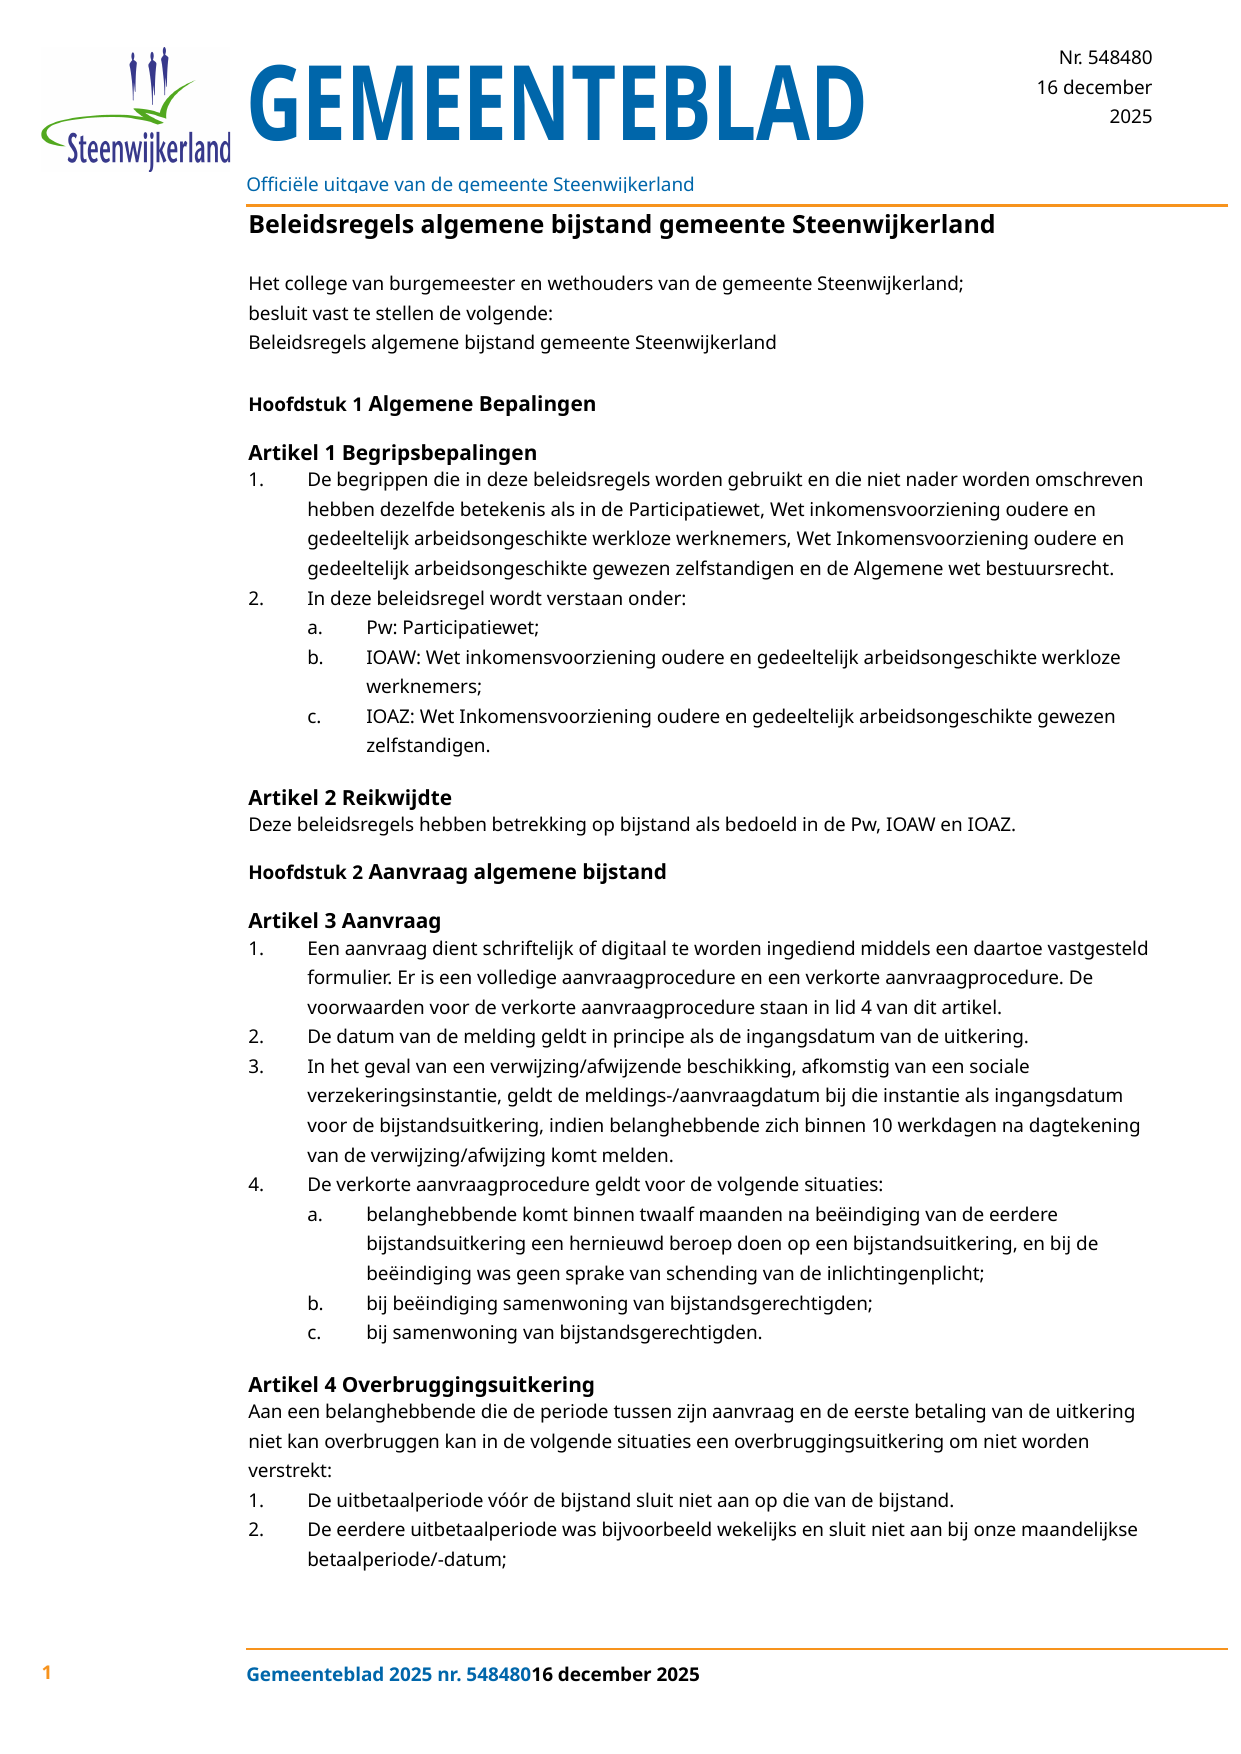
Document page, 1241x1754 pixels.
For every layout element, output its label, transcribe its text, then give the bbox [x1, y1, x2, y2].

list IOAZ: Wet Inkomensvoorziening oudere en gedeeltelijk arbeidsongeschikte gewezen zelfstandigen. [307, 703, 1152, 758]
list De uitbetaalperiode vóór de bijstand sluit niet aan op die van de bijstand. [248, 1487, 1152, 1513]
text Artikel 4 Overbruggingsuitkering [248, 1370, 1152, 1398]
text Artikel 3 Aanvraag [248, 906, 1152, 935]
picture [41, 47, 231, 172]
text Deze beleidsregels hebben betrekking op bijstand als bedoeld in de Pw, IOAW en IOAZ. [248, 811, 1152, 837]
text Het college van burgemeester en wethouders van de gemeente Steenwijkerland; [248, 270, 1152, 296]
list De begrippen die in deze beleidsregels worden gebruikt en die niet nader worden omschreven hebben dezelfde betekenis als in de Participatiewet, Wet inkomensvoorziening oudere en gedeeltelijk arbeidsongeschikte werkloze werknemers, Wet Inkomensvoorziening oudere en gedeeltelijk arbeidsongeschikte gewezen zelfstandigen en de Algemene wet bestuursrecht. [248, 466, 1152, 581]
text besluit vast te stellen de volgende: [248, 300, 1152, 326]
text Hoofdstuk 1 Algemene Bepalingen [248, 389, 1152, 417]
text Hoofdstuk 2 Aanvraag algemene bijstand [248, 857, 1152, 886]
text Beleidsregels algemene bijstand gemeente Steenwijkerland [248, 207, 1152, 241]
list In deze beleidsregel wordt verstaan onder: [248, 585, 1152, 610]
list Een aanvraag dient schriftelijk of digitaal te worden ingediend middels een daartoe vastgesteld formulier. Er is een volledige aanvraagprocedure en een verkorte aanvraagprocedure. De voorwaarden voor de verkorte aanvraagprocedure staan in lid 4 van dit artikel. [248, 935, 1152, 1020]
list De eerdere uitbetaalperiode was bijvoorbeeld wekelijks en sluit niet aan bij onze maandelijkse betaalperiode/-datum; [248, 1517, 1152, 1572]
list bij samenwoning van bijstandsgerechtigden. [307, 1319, 1152, 1345]
list De verkorte aanvraagprocedure geldt voor de volgende situaties: [248, 1171, 1152, 1197]
list bij beëindiging samenwoning van bijstandsgerechtigden; [307, 1290, 1152, 1316]
text Artikel 2 Reikwijdte [248, 783, 1152, 811]
text Artikel 1 Begripsbepalingen [248, 438, 1152, 466]
list In het geval van een verwijzing/afwijzende beschikking, afkomstig van een sociale verzekeringsinstantie, geldt de meldings-/aanvraagdatum bij die instantie als ingangsdatum voor de bijstandsuitkering, indien belanghebbende zich binnen 10 werkdagen na dagtekening van de verwijzing/afwijzing komt melden. [248, 1053, 1152, 1168]
list De datum van de melding geldt in principe als de ingangsdatum van de uitkering. [248, 1023, 1152, 1049]
list belanghebbende komt binnen twaalf maanden na beëindiging van de eerdere bijstandsuitkering een hernieuwd beroep doen op een bijstandsuitkering, en bij de beëindiging was geen sprake van schending van de inlichtingenplicht; [307, 1201, 1152, 1286]
list IOAW: Wet inkomensvoorziening oudere en gedeeltelijk arbeidsongeschikte werkloze werknemers; [307, 644, 1152, 699]
text Beleidsregels algemene bijstand gemeente Steenwijkerland [248, 329, 1152, 355]
text Aan een belanghebbende die de periode tussen zijn aanvraag en de eerste betaling van de uitkering niet kan overbruggen kan in de volgende situaties een overbruggingsuitkering om niet worden verstrekt: [248, 1398, 1152, 1483]
list Pw: Participatiewet; [307, 614, 1152, 640]
